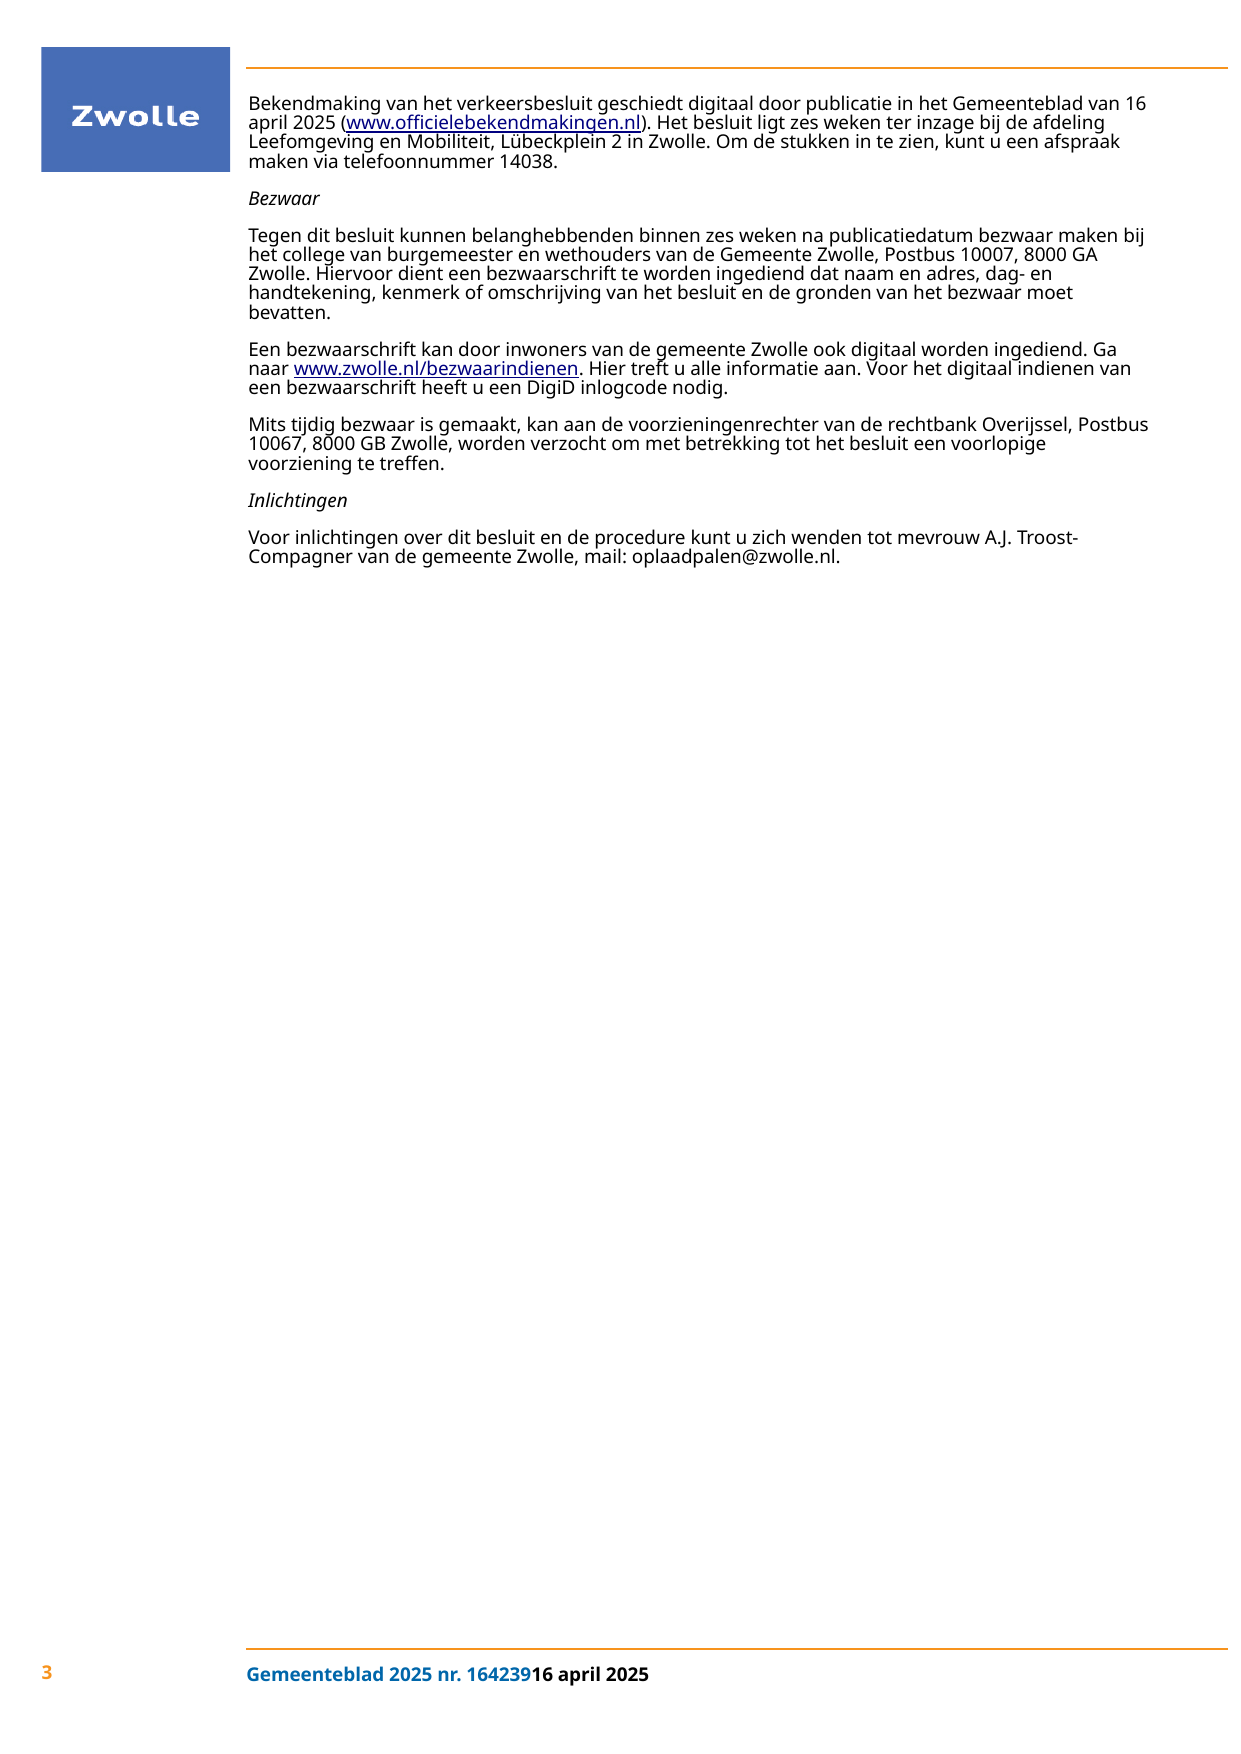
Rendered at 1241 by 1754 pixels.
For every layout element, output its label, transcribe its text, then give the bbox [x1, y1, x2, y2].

text Tegen dit besluit kunnen belanghebbenden binnen zes weken na publicatiedatum bezwaar maken bij het college van burgemeester en wethouders van de Gemeente Zwolle, Postbus 10007, 8000 GA Zwolle. Hiervoor dient een bezwaarschrift te worden ingediend dat naam en adres, dag- en handtekening, kenmerk of omschrijving van het besluit en de gronden van het bezwaar moet bevatten. [248, 227, 1152, 323]
text Een bezwaarschrift kan door inwoners van de gemeente Zwolle ook digitaal worden ingediend. Ga naar www.zwolle.nl/bezwaarindienen. Hier treft u alle informatie aan. Voor het digitaal indienen van een bezwaarschrift heeft u een DigiD inlogcode nodig. [248, 341, 1152, 398]
text Bezwaar [248, 189, 1152, 209]
text Mits tijdig bezwaar is gemaakt, kan aan de voorzieningenrechter van de rechtbank Overijssel, Postbus 10067, 8000 GB Zwolle, worden verzocht om met betrekking tot het besluit een voorlopige voorziening te treffen. [248, 416, 1152, 474]
text Bekendmaking van het verkeersbesluit geschiedt digitaal door publicatie in het Gemeenteblad van 16 april 2025 (www.officielebekendmakingen.nl). Het besluit ligt zes weken ter inzage bij de afdeling Leefomgeving en Mobiliteit, Lübeckplein 2 in Zwolle. Om de stukken in te zien, kunt u een afspraak maken via telefoonnummer 14038. [248, 95, 1152, 172]
picture [41, 47, 231, 172]
text Inlichtingen [248, 492, 1152, 511]
text Voor inlichtingen over dit besluit en de procedure kunt u zich wenden tot mevrouw A.J. Troost-Compagner van de gemeente Zwolle, mail: oplaadpalen@zwolle.nl. [248, 529, 1152, 567]
